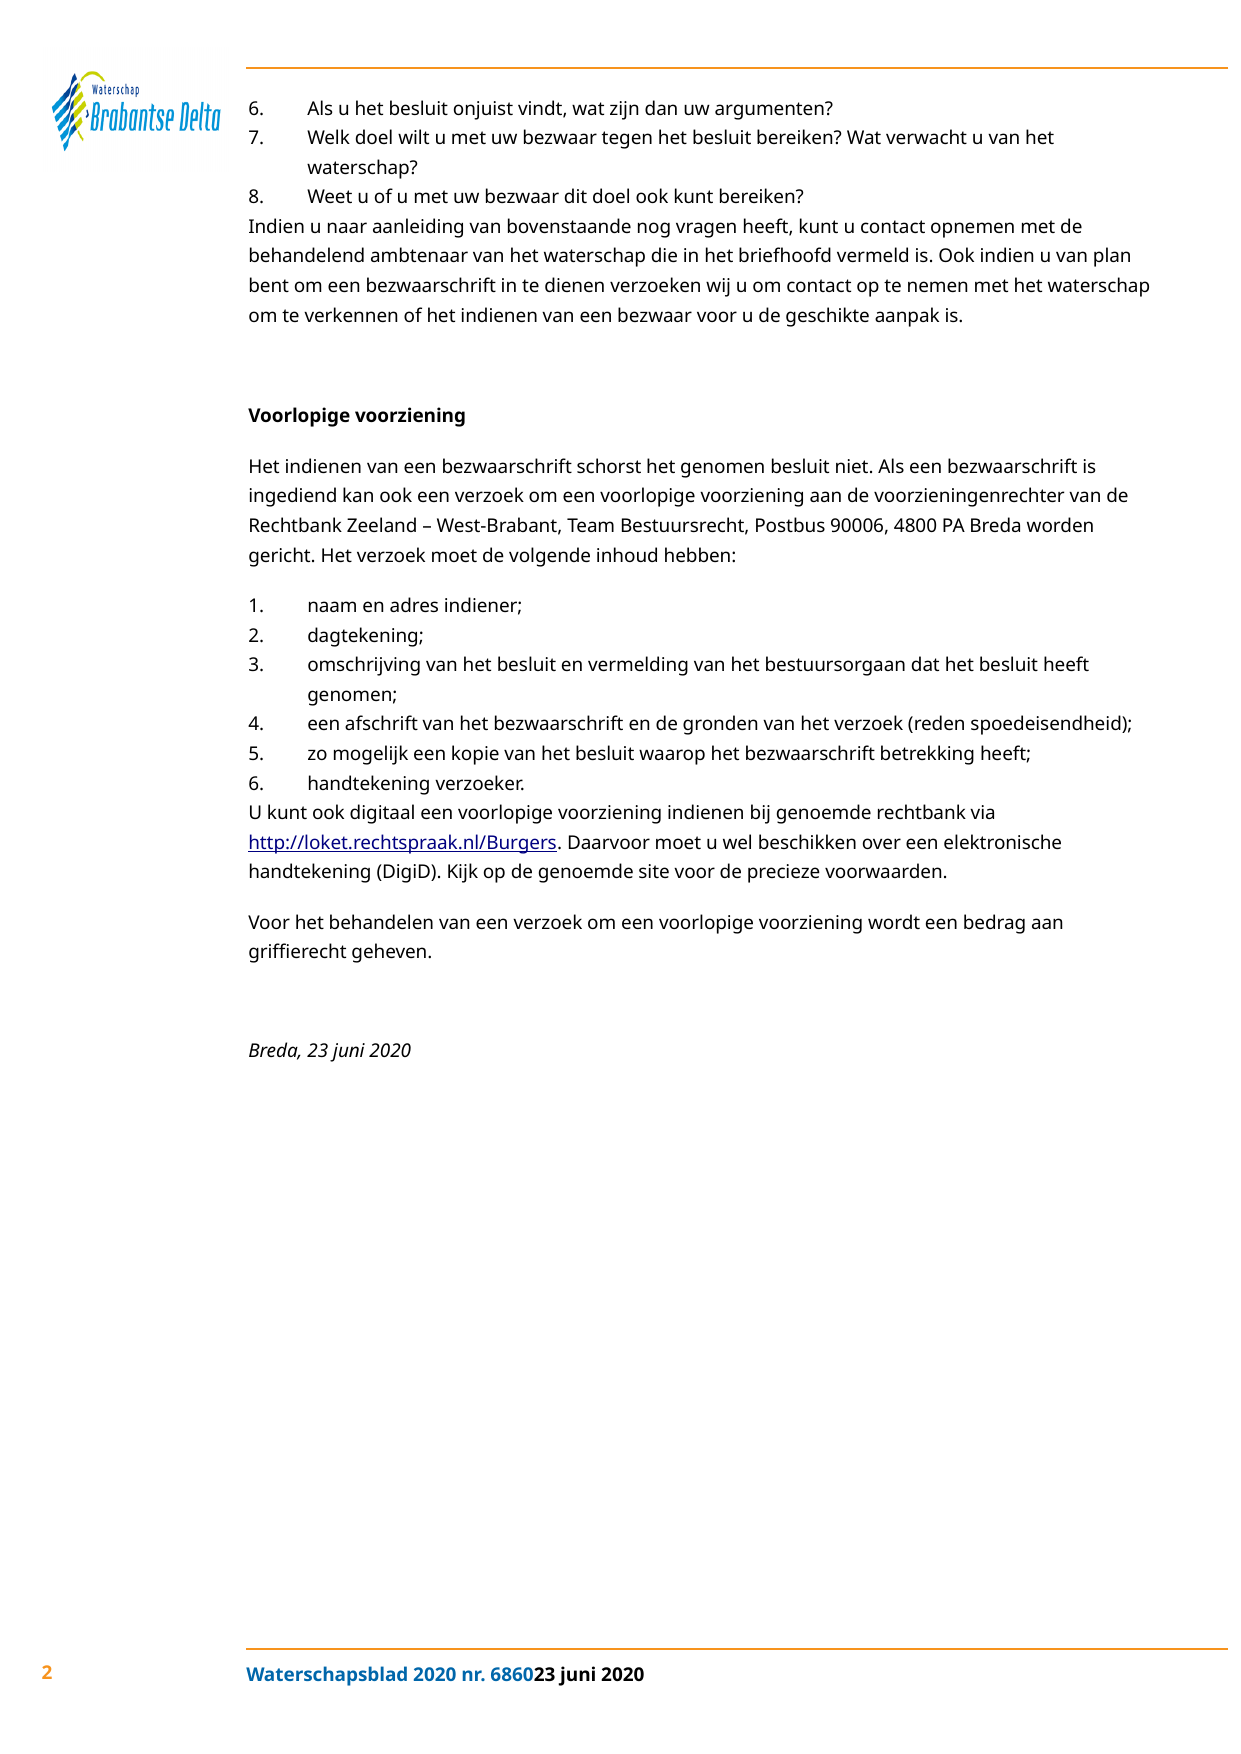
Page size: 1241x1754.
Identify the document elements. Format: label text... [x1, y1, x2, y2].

list Als u het besluit onjuist vindt, wat zijn dan uw argumenten? [248, 95, 1152, 121]
text U kunt ook digitaal een voorlopige voorziening indienen bij genoemde rechtbank via http://loket.rechtspraak.nl/Burgers. Daarvoor moet u wel beschikken over een elektronische handtekening (DigiD). Kijk op de genoemde site voor de precieze voorwaarden. [248, 799, 1152, 884]
text Indien u naar aanleiding van bovenstaande nog vragen heeft, kunt u contact opnemen met de behandelend ambtenaar van het waterschap die in het briefhoofd vermeld is. Ook indien u van plan bent om een bezwaarschrift in te dienen verzoeken wij u om contact op te nemen met het waterschap om te verkennen of het indienen van een bezwaar voor u de geschikte aanpak is. [248, 213, 1152, 328]
text Voor het behandelen van een verzoek om een voorlopige voorziening wordt een bedrag aan griffierecht geheven. [248, 909, 1152, 964]
text Het indienen van een bezwaarschrift schorst het genomen besluit niet. Als een bezwaarschrift is ingediend kan ook een verzoek om een voorlopige voorziening aan de voorzieningenrechter van de Rechtbank Zeeland – West-Brabant, Team Bestuursrecht, Postbus 90006, 4800 PA Breda worden gericht. Het verzoek moet de volgende inhoud hebben: [248, 453, 1152, 568]
list handtekening verzoeker. [248, 770, 1152, 796]
list een afschrift van het bezwaarschrift en de gronden van het verzoek (reden spoedeisendheid); [248, 711, 1152, 736]
list omschrijving van het besluit en vermelding van het bestuursorgaan dat het besluit heeft genomen; [248, 651, 1152, 707]
text Breda, 23 juni 2020 [248, 1037, 1152, 1062]
picture [41, 47, 231, 172]
list dagtekening; [248, 622, 1152, 648]
list zo mogelijk een kopie van het besluit waarop het bezwaarschrift betrekking heeft; [248, 740, 1152, 766]
text Voorlopige voorziening [248, 403, 1152, 428]
list Welk doel wilt u met uw bezwaar tegen het besluit bereiken? Wat verwacht u van het waterschap? [248, 124, 1152, 180]
list Weet u of u met uw bezwaar dit doel ook kunt bereiken? [248, 183, 1152, 209]
list naam en adres indiener; [248, 592, 1152, 618]
